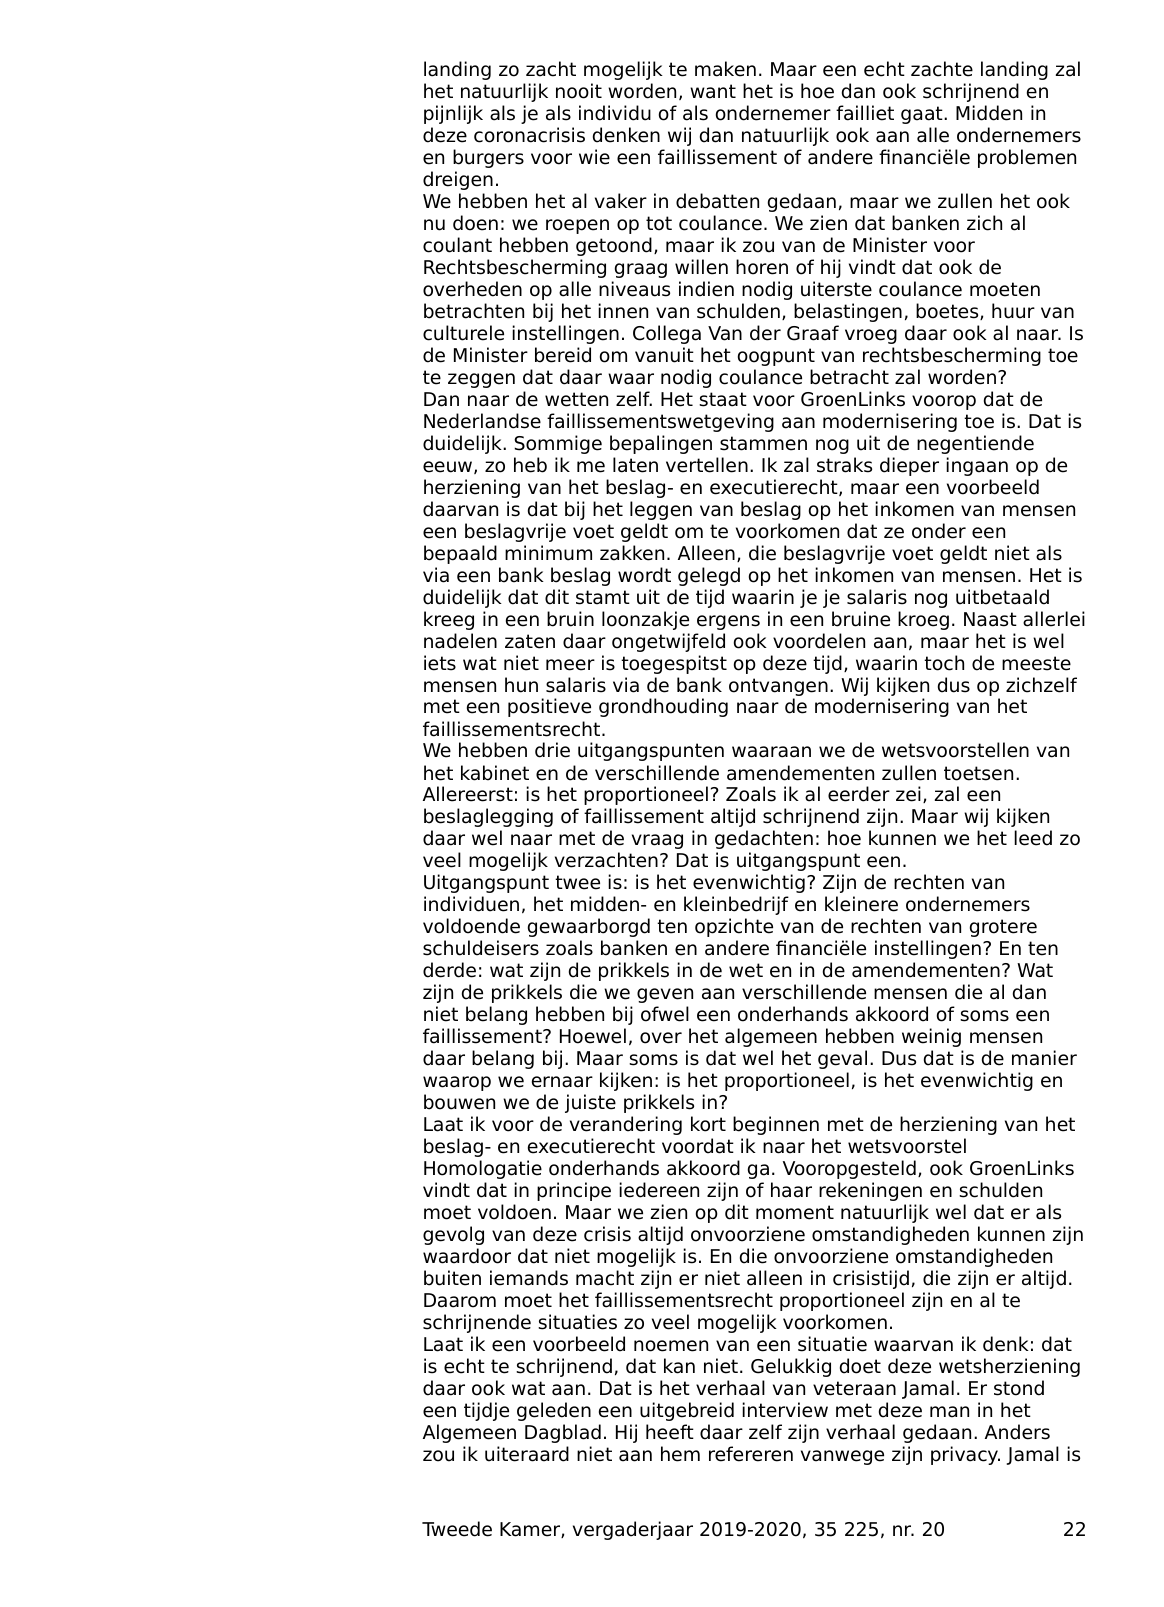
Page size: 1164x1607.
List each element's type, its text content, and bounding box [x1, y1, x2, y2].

text Laat ik voor de verandering kort beginnen met de herziening van het beslag- en executierecht voordat ik naar het wetsvoorstel Homologatie onderhands akkoord ga. Vooropgesteld, ook GroenLinks vindt dat in principe iedereen zijn of haar rekeningen en schulden moet voldoen. Maar we zien op dit moment natuurlijk wel dat er als gevolg van deze crisis altijd onvoorziene omstandigheden kunnen zijn waardoor dat niet mogelijk is. En die onvoorziene omstandigheden buiten iemands macht zijn er niet alleen in crisistijd, die zijn er altijd. Daarom moet het faillissementsrecht proportioneel zijn en al te schrijnende situaties zo veel mogelijk voorkomen. [422, 1114, 1087, 1334]
text Laat ik een voorbeeld noemen van een situatie waarvan ik denk: dat is echt te schrijnend, dat kan niet. Gelukkig doet deze wetsherziening daar ook wat aan. Dat is het verhaal van veteraan Jamal. Er stond een tijdje geleden een uitgebreid interview met deze man in het Algemeen Dagblad. Hij heeft daar zelf zijn verhaal gedaan. Anders zou ik uiteraard niet aan hem refereren vanwege zijn privacy. Jamal is [422, 1334, 1087, 1466]
text Dan naar de wetten zelf. Het staat voor GroenLinks voorop dat de Nederlandse faillissementswetgeving aan modernisering toe is. Dat is duidelijk. Sommige bepalingen stammen nog uit de negentiende eeuw, zo heb ik me laten vertellen. Ik zal straks dieper ingaan op de herziening van het beslag- en executierecht, maar een voorbeeld daarvan is dat bij het leggen van beslag op het inkomen van mensen een beslagvrije voet geldt om te voorkomen dat ze onder een bepaald minimum zakken. Alleen, die beslagvrije voet geldt niet als via een bank beslag wordt gelegd op het inkomen van mensen. Het is duidelijk dat dit stamt uit de tijd waarin je je salaris nog uitbetaald kreeg in een bruin loonzakje ergens in een bruine kroeg. Naast allerlei nadelen zaten daar ongetwijfeld ook voordelen aan, maar het is wel iets wat niet meer is toegespitst op deze tijd, waarin toch de meeste mensen hun salaris via de bank ontvangen. Wij kijken dus op zichzelf met een positieve grondhouding naar de modernisering van het faillissementsrecht. [422, 389, 1087, 740]
text landing zo zacht mogelijk te maken. Maar een echt zachte landing zal het natuurlijk nooit worden, want het is hoe dan ook schrijnend en pijnlijk als je als individu of als ondernemer failliet gaat. Midden in deze coronacrisis denken wij dan natuurlijk ook aan alle ondernemers en burgers voor wie een faillissement of andere financiële problemen dreigen. [422, 59, 1087, 191]
text We hebben drie uitgangspunten waaraan we de wetsvoorstellen van het kabinet en de verschillende amendementen zullen toetsen. Allereerst: is het proportioneel? Zoals ik al eerder zei, zal een beslaglegging of faillissement altijd schrijnend zijn. Maar wij kijken daar wel naar met de vraag in gedachten: hoe kunnen we het leed zo veel mogelijk verzachten? Dat is uitgangspunt een. [422, 740, 1087, 872]
text Uitgangspunt twee is: is het evenwichtig? Zijn de rechten van individuen, het midden- en kleinbedrijf en kleinere ondernemers voldoende gewaarborgd ten opzichte van de rechten van grotere schuldeisers zoals banken en andere financiële instellingen? En ten derde: wat zijn de prikkels in de wet en in de amendementen? Wat zijn de prikkels die we geven aan verschillende mensen die al dan niet belang hebben bij ofwel een onderhands akkoord of soms een faillissement? Hoewel, over het algemeen hebben weinig mensen daar belang bij. Maar soms is dat wel het geval. Dus dat is de manier waarop we ernaar kijken: is het proportioneel, is het evenwichtig en bouwen we de juiste prikkels in? [422, 872, 1087, 1114]
text We hebben het al vaker in debatten gedaan, maar we zullen het ook nu doen: we roepen op tot coulance. We zien dat banken zich al coulant hebben getoond, maar ik zou van de Minister voor Rechtsbescherming graag willen horen of hij vindt dat ook de overheden op alle niveaus indien nodig uiterste coulance moeten betrachten bij het innen van schulden, belastingen, boetes, huur van culturele instellingen. Collega Van der Graaf vroeg daar ook al naar. Is de Minister bereid om vanuit het oogpunt van rechtsbescherming toe te zeggen dat daar waar nodig coulance betracht zal worden? [422, 191, 1087, 389]
